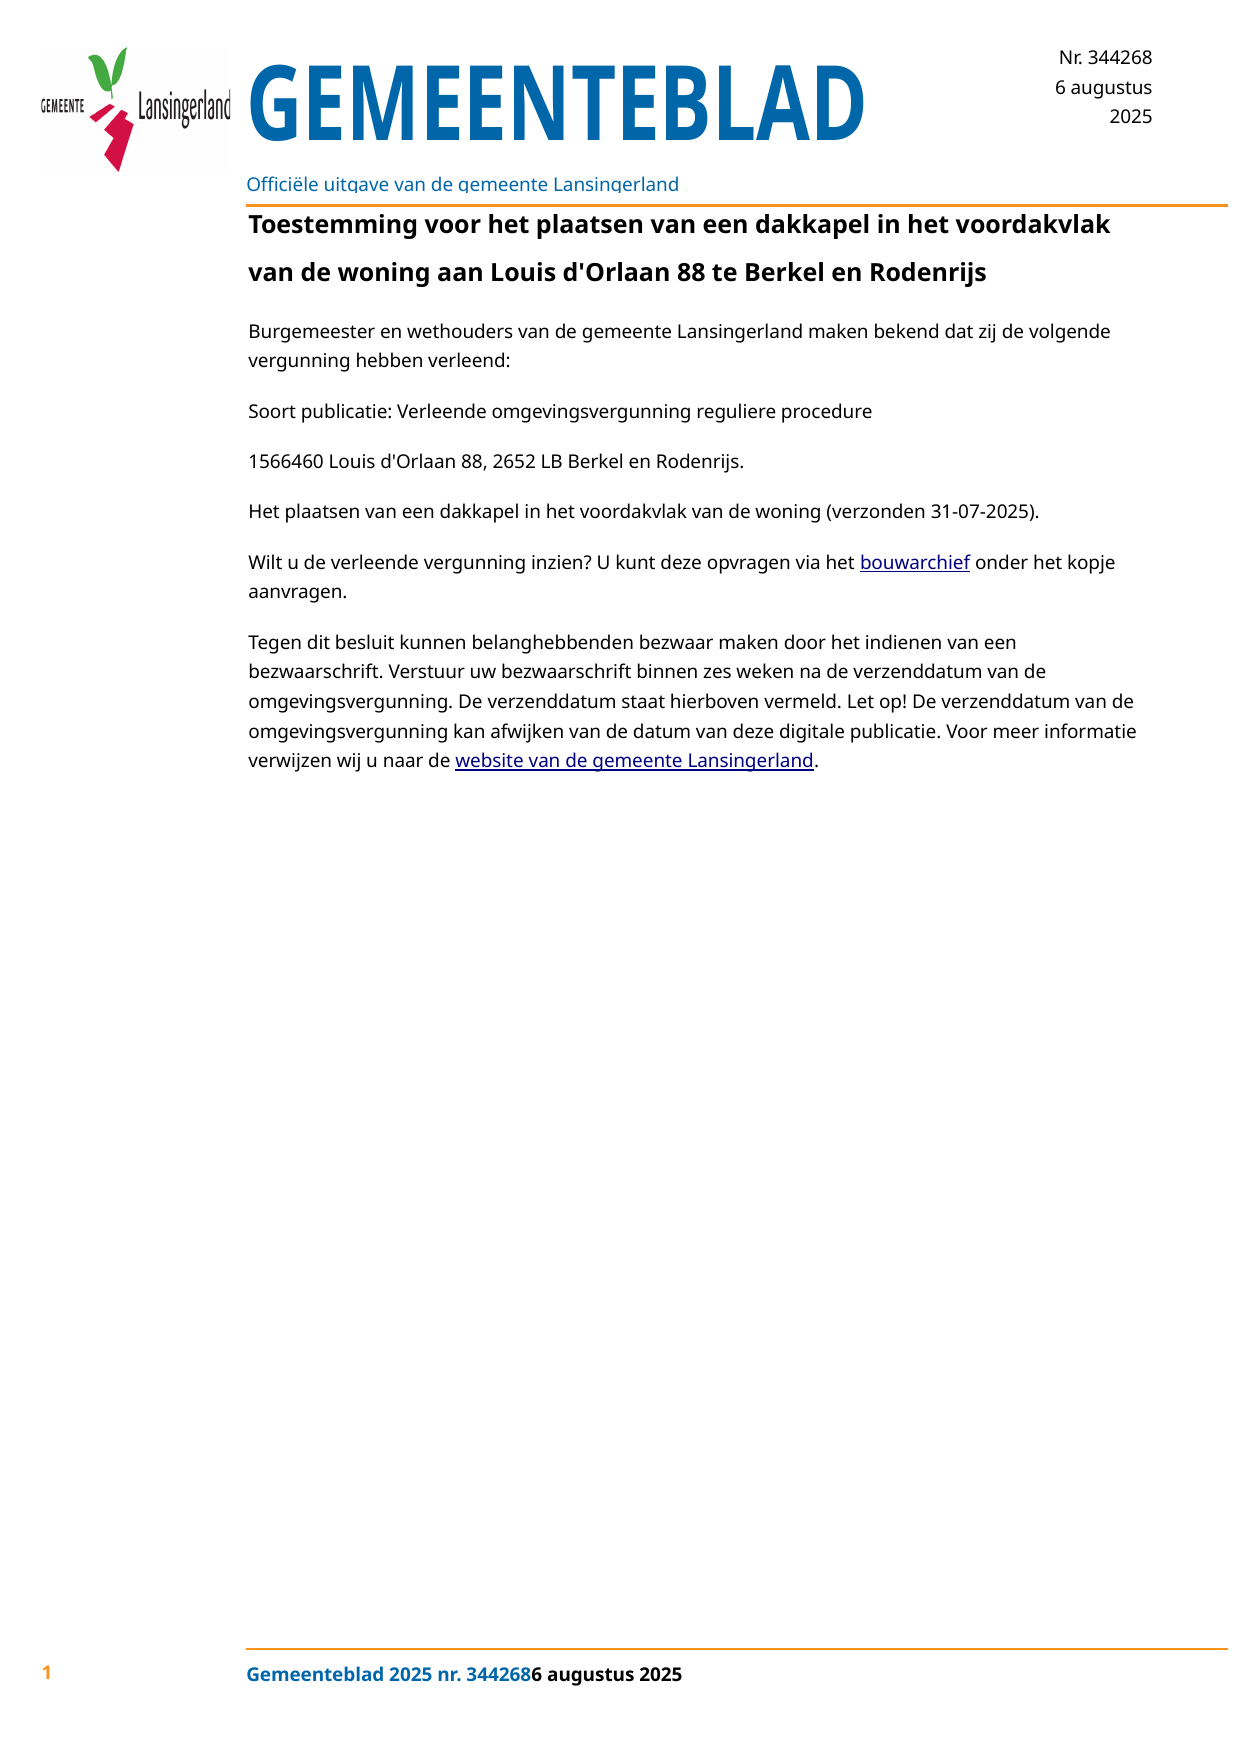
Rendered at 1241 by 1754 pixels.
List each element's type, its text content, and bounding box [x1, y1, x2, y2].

text 1566460 Louis d'Orlaan 88, 2652 LB Berkel en Rodenrijs. [248, 448, 1152, 474]
text Wilt u de verleende vergunning inzien? U kunt deze opvragen via het bouwarchief onder het kopje aanvragen. [248, 549, 1152, 604]
text Soort publicatie: Verleende omgevingsvergunning reguliere procedure [248, 398, 1152, 424]
text Het plaatsen van een dakkapel in het voordakvlak van de woning (verzonden 31-07-2025). [248, 499, 1152, 524]
text Tegen dit besluit kunnen belanghebbenden bezwaar maken door het indienen van een bezwaarschrift. Verstuur uw bezwaarschrift binnen zes weken na de verzenddatum van de omgevingsvergunning. De verzenddatum staat hierboven vermeld. Let op! De verzenddatum van de omgevingsvergunning kan afwijken van de datum van deze digitale publicatie. Voor meer informatie verwijzen wij u naar de website van de gemeente Lansingerland. [248, 629, 1152, 773]
text Burgemeester en wethouders van de gemeente Lansingerland maken bekend dat zij de volgende vergunning hebben verleend: [248, 318, 1152, 373]
text Toestemming voor het plaatsen van een dakkapel in het voordakvlak van de woning aan Louis d'Orlaan 88 te Berkel en Rodenrijs [248, 207, 1152, 288]
picture [41, 47, 231, 172]
